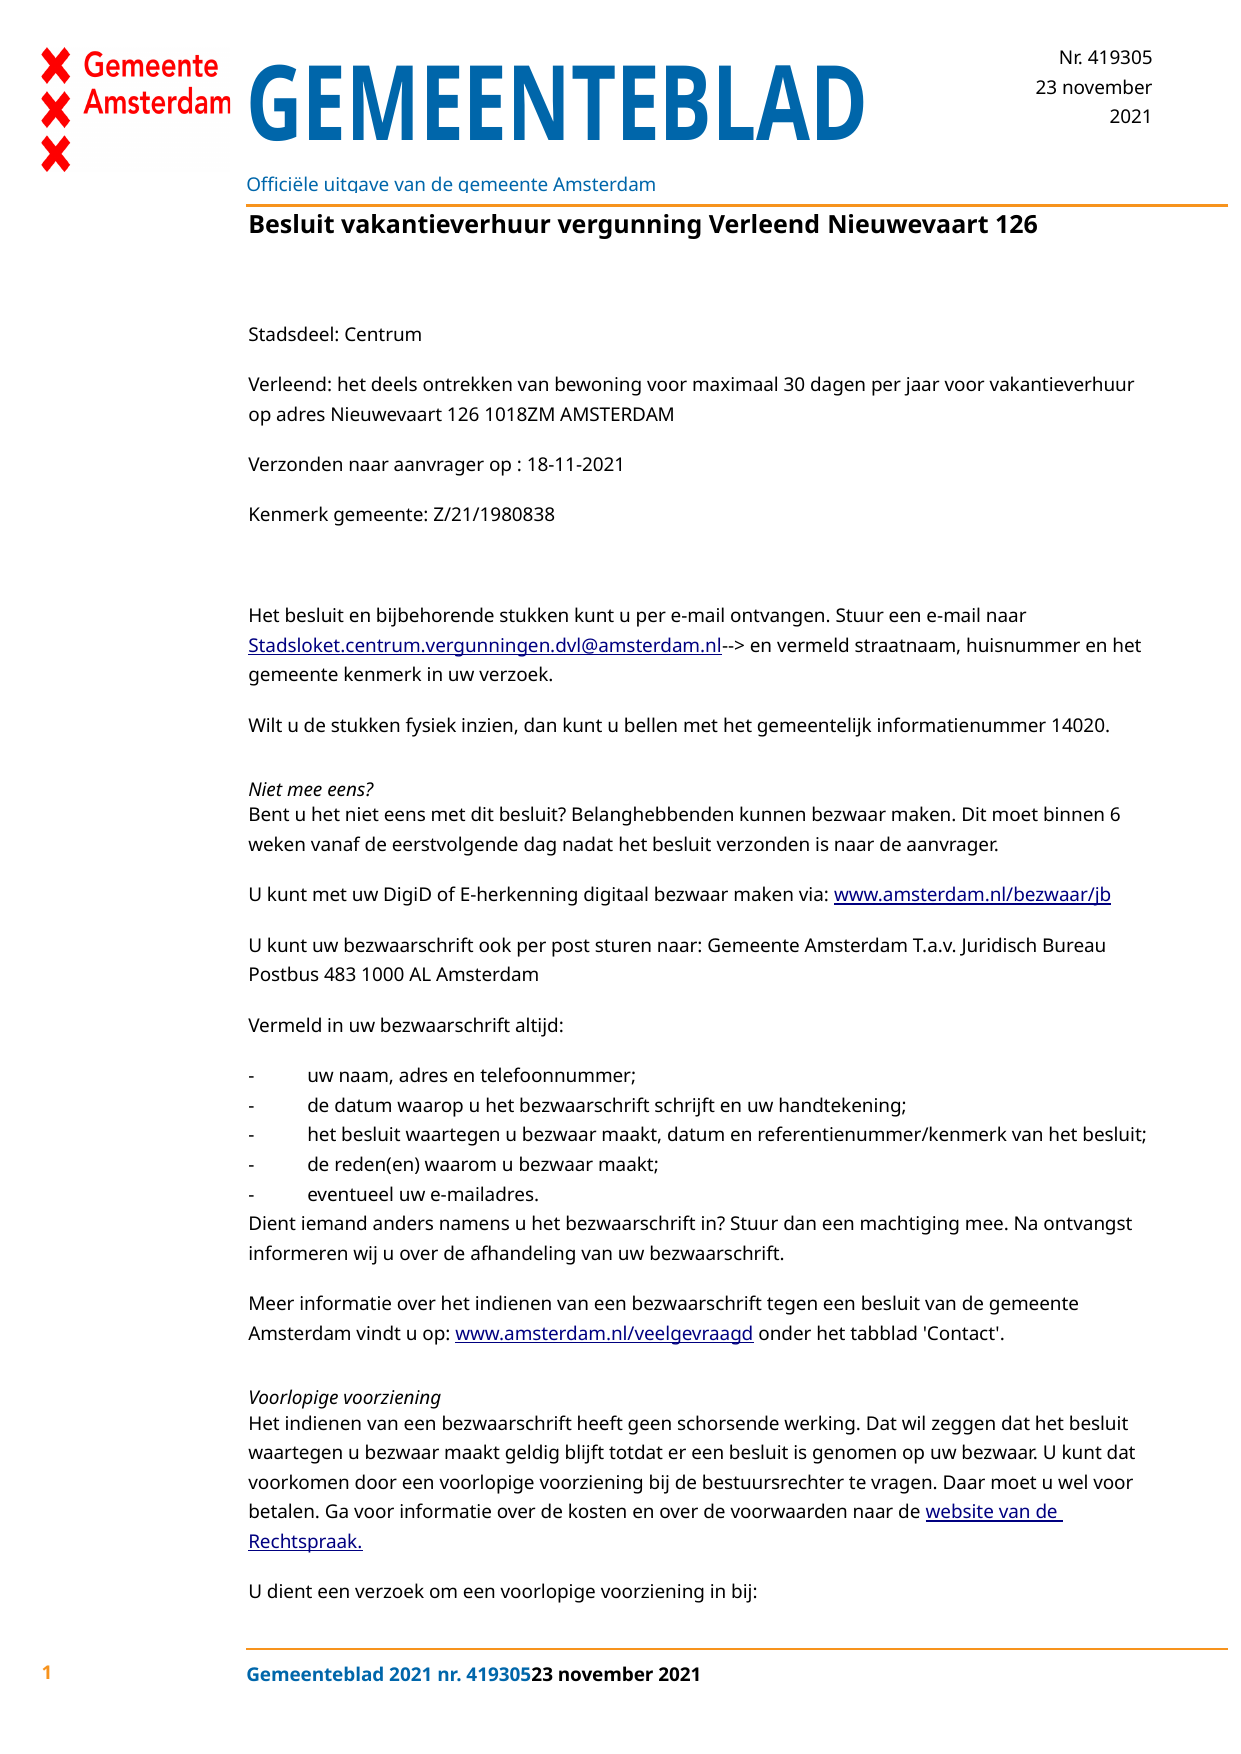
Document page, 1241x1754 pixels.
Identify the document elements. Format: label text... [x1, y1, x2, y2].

text Verzonden naar aanvrager op : 18-11-2021 [248, 451, 1152, 477]
text Voorlopige voorziening [248, 1384, 1152, 1410]
text Kenmerk gemeente: Z/21/1980838 [248, 502, 1152, 527]
text Het indienen van een bezwaarschrift heeft geen schorsende werking. Dat wil zeggen dat het besluit waartegen u bezwaar maakt geldig blijft totdat er een besluit is genomen op uw bezwaar. U kunt dat voorkomen door een voorlopige voorziening bij de bestuursrechter te vragen. Daar moet u wel voor betalen. Ga voor informatie over de kosten en over de voorwaarden naar de website van de Rechtspraak. [248, 1410, 1152, 1554]
picture [41, 47, 231, 172]
text Het besluit en bijbehorende stukken kunt u per e-mail ontvangen. Stuur een e-mail naar Stadsloket.centrum.vergunningen.dvl@amsterdam.nl--> en vermeld straatnaam, huisnummer en het gemeente kenmerk in uw verzoek. [248, 602, 1152, 687]
text U kunt uw bezwaarschrift ook per post sturen naar: Gemeente Amsterdam T.a.v. Juridisch Bureau Postbus 483 1000 AL Amsterdam [248, 932, 1152, 987]
text U dient een verzoek om een voorlopige voorziening in bij: [248, 1578, 1152, 1604]
text Stadsdeel: Centrum [248, 321, 1152, 346]
list eventueel uw e-mailadres. [248, 1181, 1152, 1207]
text Besluit vakantieverhuur vergunning Verleend Nieuwevaart 126 [248, 207, 1152, 241]
text Bent u het niet eens met dit besluit? Belanghebbenden kunnen bezwaar maken. Dit moet binnen 6 weken vanaf de eerstvolgende dag nadat het besluit verzonden is naar de aanvrager. [248, 802, 1152, 857]
list uw naam, adres en telefoonnummer; [248, 1062, 1152, 1088]
list de datum waarop u het bezwaarschrift schrijft en uw handtekening; [248, 1092, 1152, 1118]
text U kunt met uw DigiD of E-herkenning digitaal bezwaar maken via: www.amsterdam.nl/bezwaar/jb [248, 882, 1152, 907]
text Verleend: het deels ontrekken van bewoning voor maximaal 30 dagen per jaar voor vakantieverhuur op adres Nieuwevaart 126 1018ZM AMSTERDAM [248, 371, 1152, 426]
text Wilt u de stukken fysiek inzien, dan kunt u bellen met het gemeentelijk informatienummer 14020. [248, 712, 1152, 738]
text Niet mee eens? [248, 776, 1152, 802]
text Vermeld in uw bezwaarschrift altijd: [248, 1012, 1152, 1038]
text Meer informatie over het indienen van een bezwaarschrift tegen een besluit van de gemeente Amsterdam vindt u op: www.amsterdam.nl/veelgevraagd onder het tabblad 'Contact'. [248, 1290, 1152, 1346]
text Dient iemand anders namens u het bezwaarschrift in? Stuur dan een machtiging mee. Na ontvangst informeren wij u over de afhandeling van uw bezwaarschrift. [248, 1210, 1152, 1266]
list het besluit waartegen u bezwaar maakt, datum en referentienummer/kenmerk van het besluit; [248, 1122, 1152, 1147]
list de reden(en) waarom u bezwaar maakt; [248, 1151, 1152, 1177]
